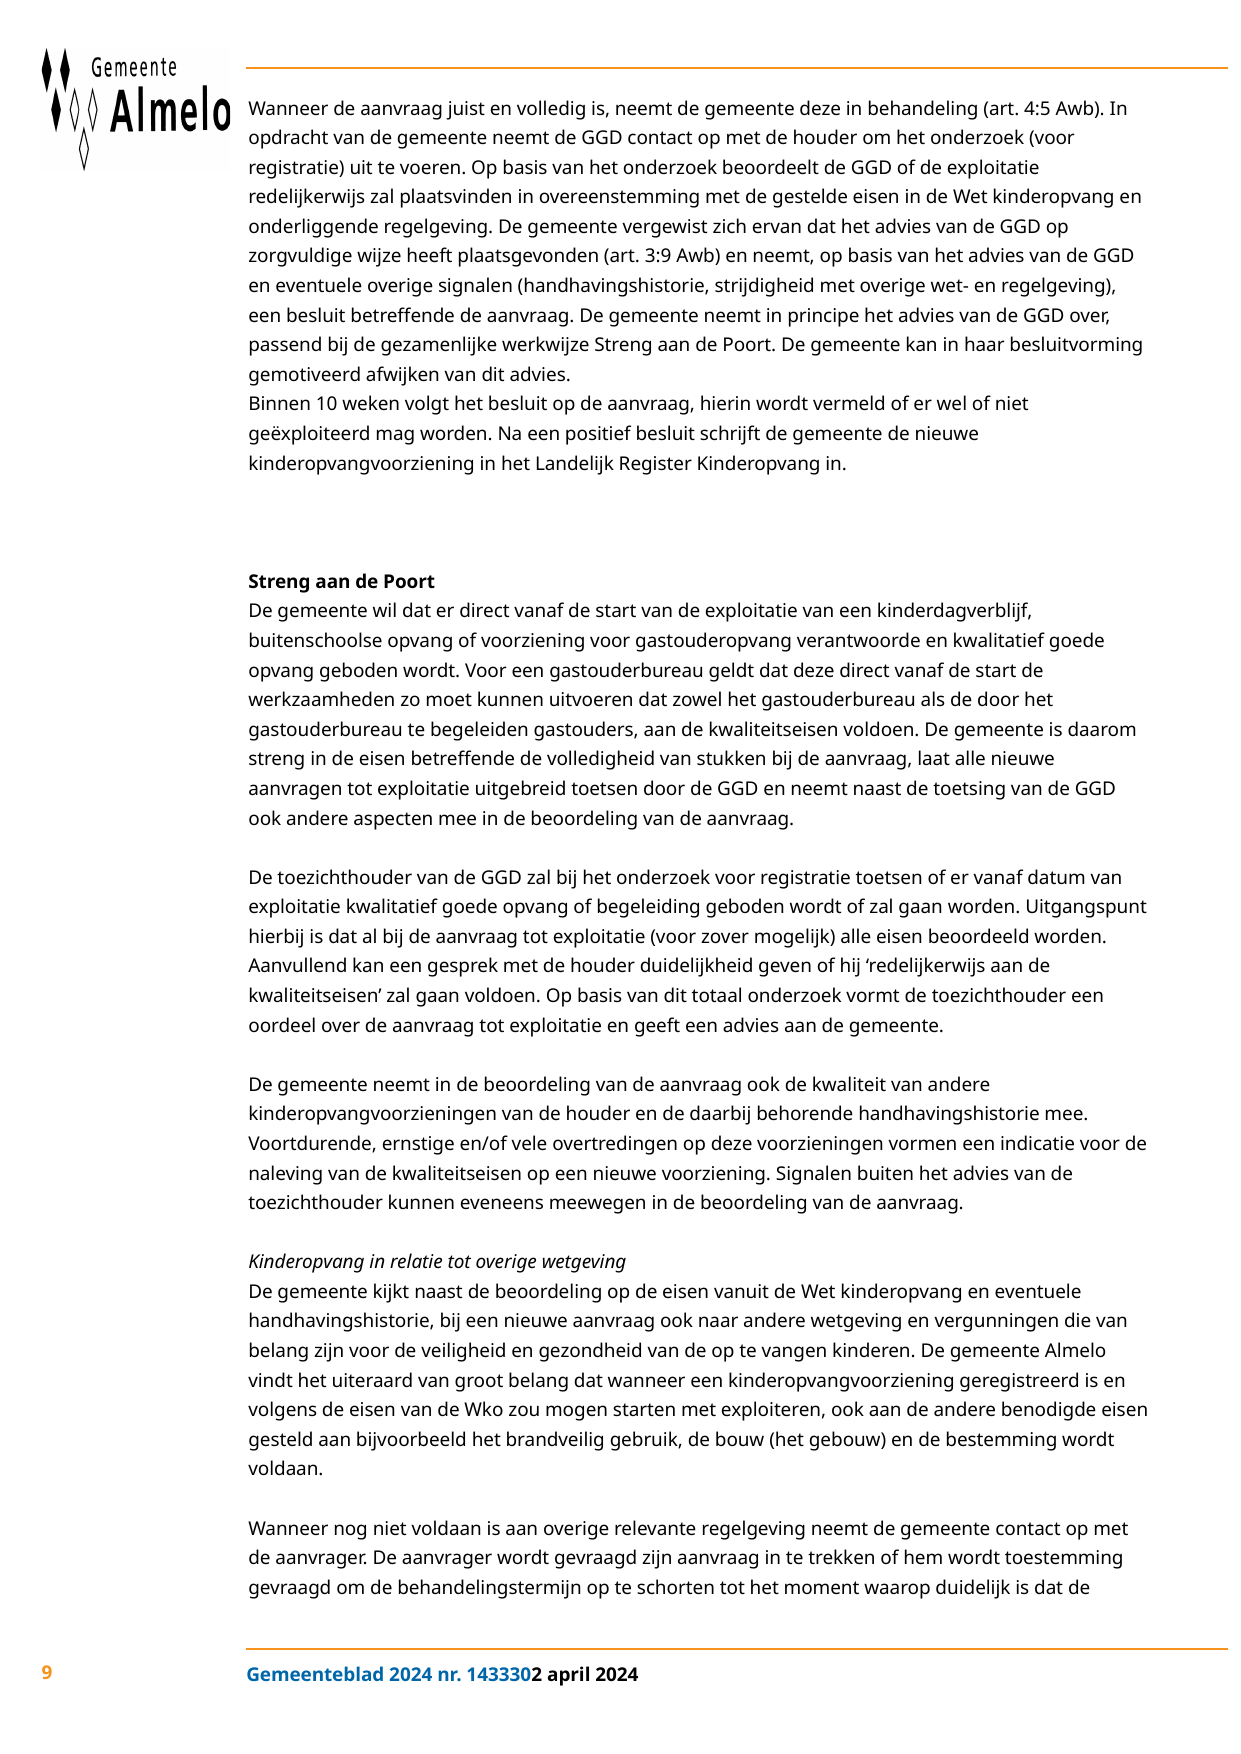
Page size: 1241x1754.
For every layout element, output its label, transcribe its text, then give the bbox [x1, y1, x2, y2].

text Streng aan de Poort [248, 568, 1152, 594]
text Wanneer de aanvraag juist en volledig is, neemt de gemeente deze in behandeling (art. 4:5 Awb). In opdracht van de gemeente neemt de GGD contact op met de houder om het onderzoek (voor registratie) uit te voeren. Op basis van het onderzoek beoordeelt de GGD of de exploitatie redelijkerwijs zal plaatsvinden in overeenstemming met de gestelde eisen in de Wet kinderopvang en onderliggende regelgeving. De gemeente vergewist zich ervan dat het advies van de GGD op zorgvuldige wijze heeft plaatsgevonden (art. 3:9 Awb) en neemt, op basis van het advies van de GGD en eventuele overige signalen (handhavingshistorie, strijdigheid met overige wet- en regelgeving), een besluit betreffende de aanvraag. De gemeente neemt in principe het advies van de GGD over, passend bij de gezamenlijke werkwijze Streng aan de Poort. De gemeente kan in haar besluitvorming gemotiveerd afwijken van dit advies. [248, 95, 1152, 387]
text Kinderopvang in relatie tot overige wetgeving [248, 1248, 1152, 1274]
text De gemeente neemt in de beoordeling van de aanvraag ook de kwaliteit van andere kinderopvangvoorzieningen van de houder en de daarbij behorende handhavingshistorie mee. Voortdurende, ernstige en/of vele overtredingen op deze voorzieningen vormen een indicatie voor de naleving van de kwaliteitseisen op een nieuwe voorziening. Signalen buiten het advies van de toezichthouder kunnen eveneens meewegen in de beoordeling van de aanvraag. [248, 1071, 1152, 1215]
text De gemeente wil dat er direct vanaf de start van de exploitatie van een kinderdagverblijf, buitenschoolse opvang of voorziening voor gastouderopvang verantwoorde en kwalitatief goede opvang geboden wordt. Voor een gastouderbureau geldt dat deze direct vanaf de start de werkzaamheden zo moet kunnen uitvoeren dat zowel het gastouderbureau als de door het gastouderbureau te begeleiden gastouders, aan de kwaliteitseisen voldoen. De gemeente is daarom streng in de eisen betreffende de volledigheid van stukken bij de aanvraag, laat alle nieuwe aanvragen tot exploitatie uitgebreid toetsen door de GGD en neemt naast de toetsing van de GGD ook andere aspecten mee in de beoordeling van de aanvraag. [248, 598, 1152, 831]
picture [41, 47, 231, 172]
text De toezichthouder van de GGD zal bij het onderzoek voor registratie toetsen of er vanaf datum van exploitatie kwalitatief goede opvang of begeleiding geboden wordt of zal gaan worden. Uitgangspunt hierbij is dat al bij de aanvraag tot exploitatie (voor zover mogelijk) alle eisen beoordeeld worden. Aanvullend kan een gesprek met de houder duidelijkheid geven of hij ‘redelijkerwijs aan de kwaliteitseisen’ zal gaan voldoen. Op basis van dit totaal onderzoek vormt de toezichthouder een oordeel over de aanvraag tot exploitatie en geeft een advies aan de gemeente. [248, 864, 1152, 1038]
text Binnen 10 weken volgt het besluit op de aanvraag, hierin wordt vermeld of er wel of niet geëxploiteerd mag worden. Na een positief besluit schrijft de gemeente de nieuwe kinderopvangvoorziening in het Landelijk Register Kinderopvang in. [248, 391, 1152, 476]
text Wanneer nog niet voldaan is aan overige relevante regelgeving neemt de gemeente contact op met de aanvrager. De aanvrager wordt gevraagd zijn aanvraag in te trekken of hem wordt toestemming gevraagd om de behandelingstermijn op te schorten tot het moment waarop duidelijk is dat de [248, 1515, 1152, 1600]
text De gemeente kijkt naast de beoordeling op de eisen vanuit de Wet kinderopvang en eventuele handhavingshistorie, bij een nieuwe aanvraag ook naar andere wetgeving en vergunningen die van belang zijn voor de veiligheid en gezondheid van de op te vangen kinderen. De gemeente Almelo vindt het uiteraard van groot belang dat wanneer een kinderopvangvoorziening geregistreerd is en volgens de eisen van de Wko zou mogen starten met exploiteren, ook aan de andere benodigde eisen gesteld aan bijvoorbeeld het brandveilig gebruik, de bouw (het gebouw) en de bestemming wordt voldaan. [248, 1278, 1152, 1481]
